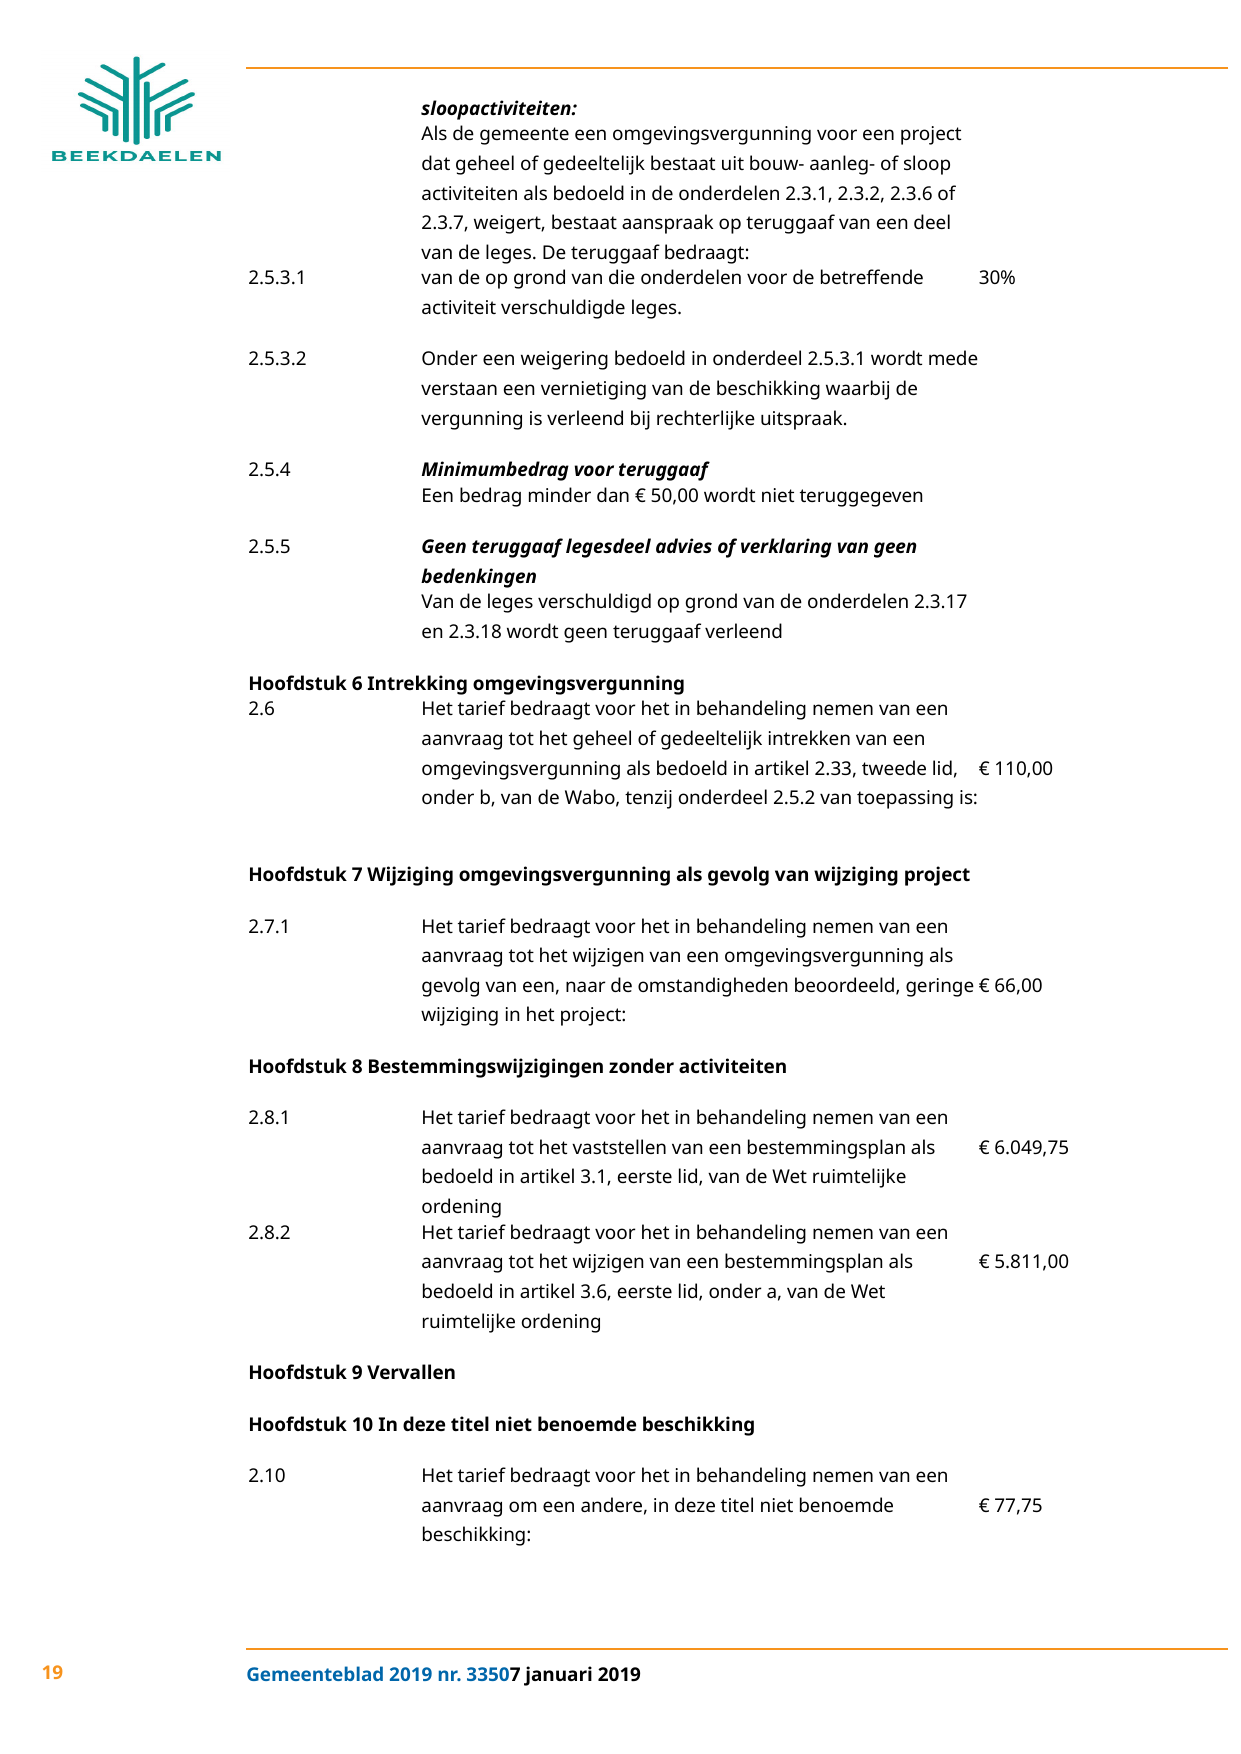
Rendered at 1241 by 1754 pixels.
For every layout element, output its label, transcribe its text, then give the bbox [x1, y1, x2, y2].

table_cell [248, 1547, 421, 1573]
table_cell [248, 1334, 421, 1359]
table_cell Van de leges verschuldigd op grond van de onderdelen 2.3.17 en 2.3.18 wordt geen teruggaaf verleend [421, 589, 978, 644]
table_cell [979, 670, 1152, 696]
table_cell Het tarief bedraagt voor het in behandeling nemen van een aanvraag tot het vaststellen van een bestemmingsplan als bedoeld in artikel 3.1, eerste lid, van de Wet ruimtelijke ordening [421, 1105, 978, 1219]
table_cell € 77,75 [979, 1462, 1152, 1547]
table_cell [248, 508, 421, 533]
table_cell Geen teruggaaf legesdeel advies of verklaring van geen bedenkingen [421, 534, 978, 589]
table_cell 2.6 [248, 696, 421, 810]
table_cell 2.7.1 [248, 913, 421, 1027]
table_cell [979, 887, 1152, 913]
table_cell [979, 534, 1152, 589]
table_cell [979, 1436, 1152, 1462]
table_cell [248, 810, 421, 836]
table_cell [421, 644, 978, 670]
table_cell sloopactiviteiten: [421, 95, 978, 121]
table_cell [248, 644, 421, 670]
table_cell 2.8.2 [248, 1219, 421, 1333]
table_cell [979, 1547, 1152, 1573]
picture [41, 47, 231, 172]
table_cell [421, 887, 978, 913]
table_cell [421, 320, 978, 346]
table_cell Het tarief bedraagt voor het in behandeling nemen van een aanvraag tot het geheel of gedeeltelijk intrekken van een omgevingsvergunning als bedoeld in artikel 2.33, tweede lid, onder b, van de Wabo, tenzij onderdeel 2.5.2 van toepassing is: [421, 696, 978, 810]
table_cell Het tarief bedraagt voor het in behandeling nemen van een aanvraag tot het wijzigen van een omgevingsvergunning als gevolg van een, naar de omstandigheden beoordeeld, geringe wijziging in het project: [421, 913, 978, 1027]
table_cell [421, 1028, 978, 1053]
table_cell [979, 589, 1152, 644]
table_cell [248, 95, 421, 121]
table_cell Onder een weigering bedoeld in onderdeel 2.5.3.1 wordt mede verstaan een vernietiging van de beschikking waarbij de vergunning is verleend bij rechterlijke uitspraak. [421, 346, 978, 431]
table_cell Een bedrag minder dan € 50,00 wordt niet teruggegeven [421, 482, 978, 508]
table_cell Hoofdstuk 10 In deze titel niet benoemde beschikking [248, 1411, 978, 1436]
table_cell 2.5.4 [248, 456, 421, 482]
table_cell [421, 1334, 978, 1359]
table_cell [421, 1573, 978, 1598]
table_cell van de op grond van die onderdelen voor de betreffende activiteit verschuldigde leges. [421, 265, 978, 320]
table_cell 30% [979, 265, 1152, 320]
table_cell [248, 836, 421, 861]
table_cell 2.8.1 [248, 1105, 421, 1219]
table_cell [421, 431, 978, 456]
table_cell [248, 121, 421, 264]
table_cell 2.5.3.2 [248, 346, 421, 431]
table_cell Hoofdstuk 7 Wijziging omgevingsvergunning als gevolg van wijziging project [248, 861, 978, 887]
table_cell [979, 836, 1152, 861]
table_cell [979, 1079, 1152, 1104]
table_cell [979, 1359, 1152, 1385]
table_cell [979, 482, 1152, 508]
table_cell Hoofdstuk 8 Bestemmingswijzigingen zonder activiteiten [248, 1053, 978, 1079]
table_cell [979, 1385, 1152, 1411]
table_cell [979, 1053, 1152, 1079]
table_cell [248, 320, 421, 346]
table_cell [979, 1334, 1152, 1359]
table_cell [979, 1411, 1152, 1436]
table_cell [421, 836, 978, 861]
table_cell Hoofdstuk 6 Intrekking omgevingsvergunning [248, 670, 978, 696]
table_cell [979, 810, 1152, 836]
table_cell 2.5.3.1 [248, 265, 421, 320]
table_cell Hoofdstuk 9 Vervallen [248, 1359, 978, 1385]
table_cell [248, 1079, 978, 1104]
table_cell € 6.049,75 [979, 1105, 1152, 1219]
table_cell [979, 508, 1152, 533]
table_cell [248, 1385, 421, 1411]
table_cell Minimumbedrag voor teruggaaf [421, 456, 978, 482]
table_cell [248, 1573, 421, 1598]
table_cell [248, 1436, 978, 1462]
table_cell [979, 121, 1152, 264]
table_cell [979, 431, 1152, 456]
table_cell € 66,00 [979, 913, 1152, 1027]
table_cell [248, 887, 421, 913]
table_cell [421, 1385, 978, 1411]
table_cell [248, 431, 421, 456]
table_cell [421, 508, 978, 533]
table_cell [979, 320, 1152, 346]
table_cell [979, 1028, 1152, 1053]
table_cell [248, 589, 421, 644]
table_cell 2.5.5 [248, 534, 421, 589]
table_cell [421, 1547, 978, 1573]
table_cell 2.10 [248, 1462, 421, 1547]
table_cell [979, 95, 1152, 121]
table_cell [979, 456, 1152, 482]
table_cell Als de gemeente een omgevingsvergunning voor een project dat geheel of gedeeltelijk bestaat uit bouw- aanleg- of sloop activiteiten als bedoeld in de onderdelen 2.3.1, 2.3.2, 2.3.6 of 2.3.7, weigert, bestaat aanspraak op teruggaaf van een deel van de leges. De teruggaaf bedraagt: [421, 121, 978, 264]
table_cell [979, 1573, 1152, 1598]
table_cell € 5.811,00 [979, 1219, 1152, 1333]
table_cell [248, 482, 421, 508]
table_cell [979, 644, 1152, 670]
table_cell [979, 861, 1152, 887]
table_cell [248, 1028, 421, 1053]
table_cell Het tarief bedraagt voor het in behandeling nemen van een aanvraag tot het wijzigen van een bestemmingsplan als bedoeld in artikel 3.6, eerste lid, onder a, van de Wet ruimtelijke ordening [421, 1219, 978, 1333]
table_cell Het tarief bedraagt voor het in behandeling nemen van een aanvraag om een andere, in deze titel niet benoemde beschikking: [421, 1462, 978, 1547]
table_cell [421, 810, 978, 836]
table_cell € 110,00 [979, 696, 1152, 810]
table_cell [979, 346, 1152, 431]
